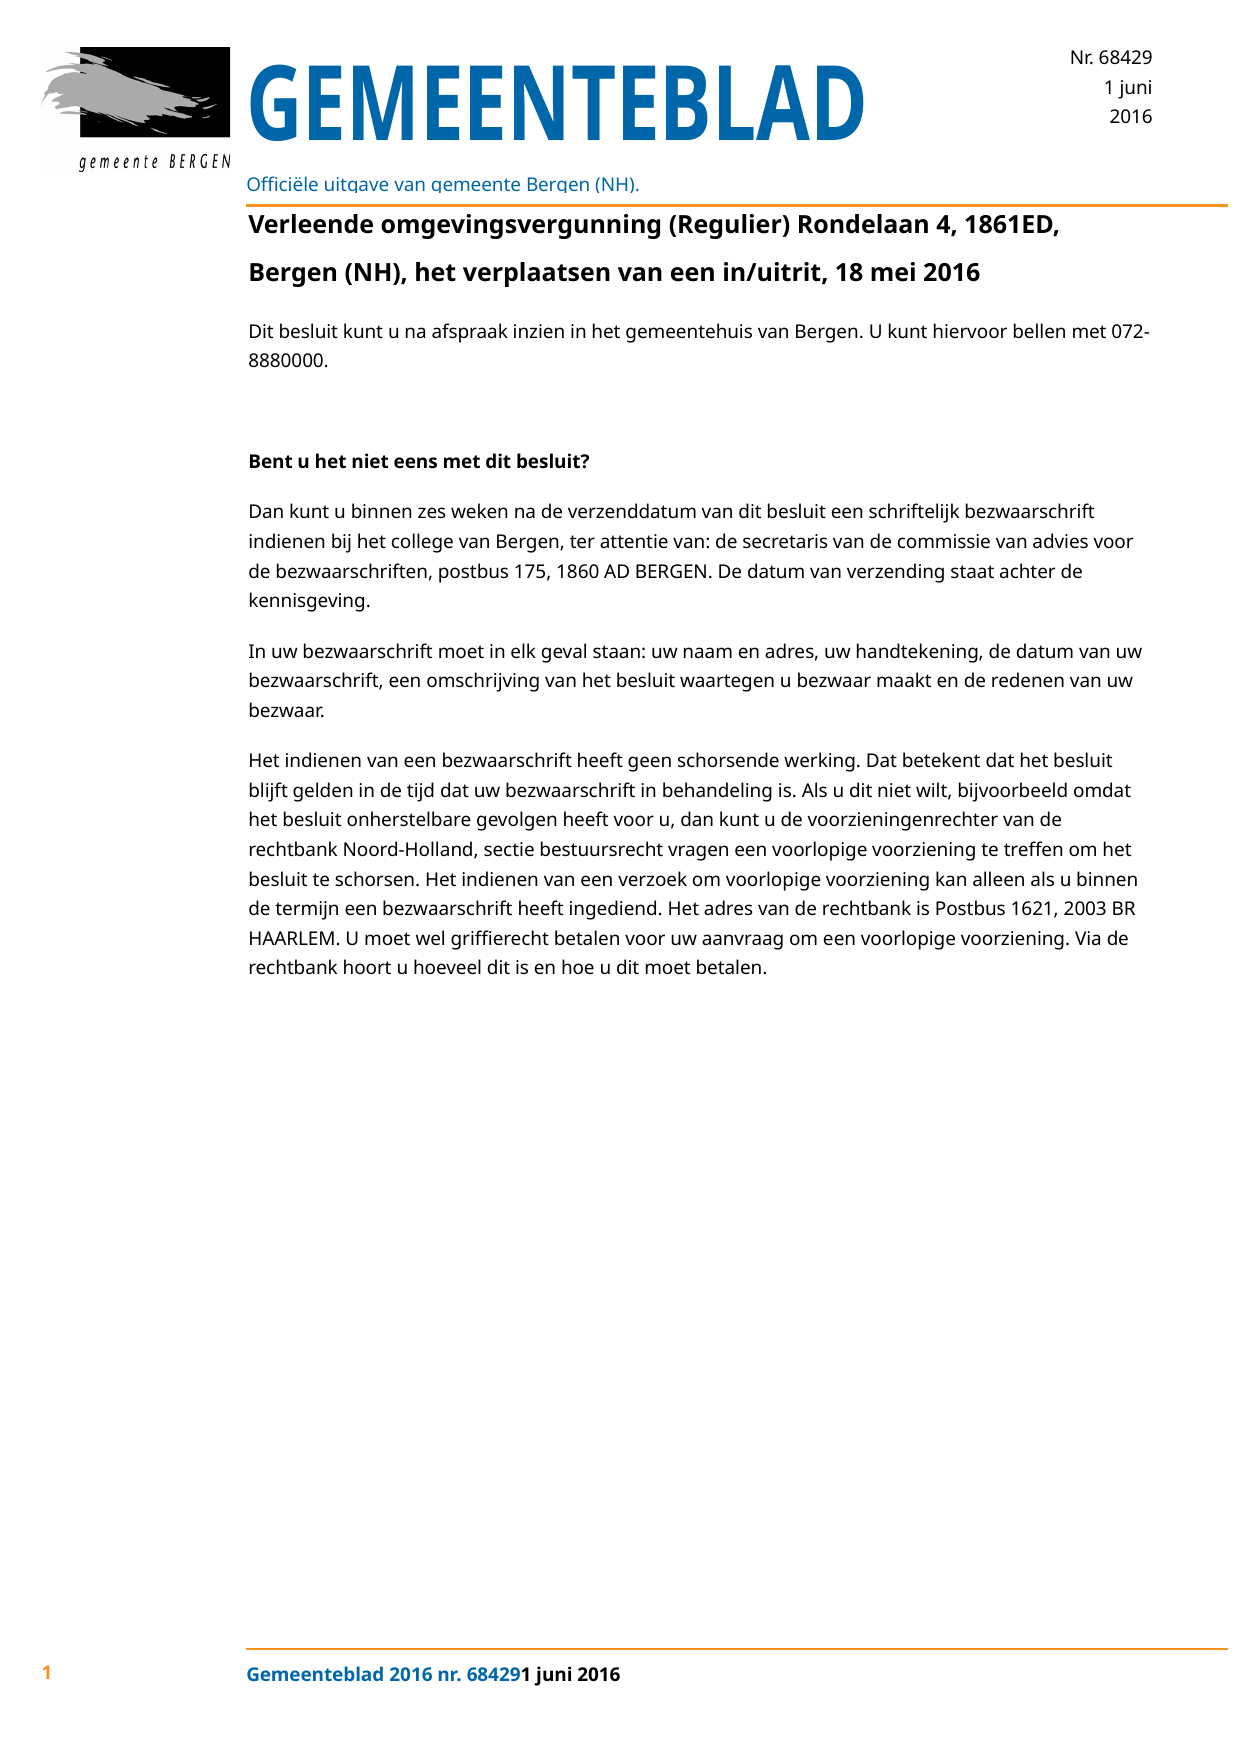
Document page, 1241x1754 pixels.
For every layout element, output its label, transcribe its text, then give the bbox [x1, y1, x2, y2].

text Het indienen van een bezwaarschrift heeft geen schorsende werking. Dat betekent dat het besluit blijft gelden in de tijd dat uw bezwaarschrift in behandeling is. Als u dit niet wilt, bijvoorbeeld omdat het besluit onherstelbare gevolgen heeft voor u, dan kunt u de voorzieningenrechter van de rechtbank Noord-Holland, sectie bestuursrecht vragen een voorlopige voorziening te treffen om het besluit te schorsen. Het indienen van een verzoek om voorlopige voorziening kan alleen als u binnen de termijn een bezwaarschrift heeft ingediend. Het adres van de rechtbank is Postbus 1621, 2003 BR HAARLEM. U moet wel griffierecht betalen voor uw aanvraag om een voorlopige voorziening. Via de rechtbank hoort u hoeveel dit is en hoe u dit moet betalen. [248, 747, 1152, 980]
picture [41, 47, 231, 172]
text Dit besluit kunt u na afspraak inzien in het gemeentehuis van Bergen. U kunt hiervoor bellen met 072-8880000. [248, 318, 1152, 373]
text Verleende omgevingsvergunning (Regulier) Rondelaan 4, 1861ED, Bergen (NH), het verplaatsen van een in/uitrit, 18 mei 2016 [248, 207, 1152, 288]
text In uw bezwaarschrift moet in elk geval staan: uw naam en adres, uw handtekening, de datum van uw bezwaarschrift, een omschrijving van het besluit waartegen u bezwaar maakt en de redenen van uw bezwaar. [248, 638, 1152, 723]
text Dan kunt u binnen zes weken na de verzenddatum van dit besluit een schriftelijk bezwaarschrift indienen bij het college van Bergen, ter attentie van: de secretaris van de commissie van advies voor de bezwaarschriften, postbus 175, 1860 AD BERGEN. De datum van verzending staat achter de kennisgeving. [248, 499, 1152, 613]
text Bent u het niet eens met dit besluit? [248, 448, 1152, 474]
